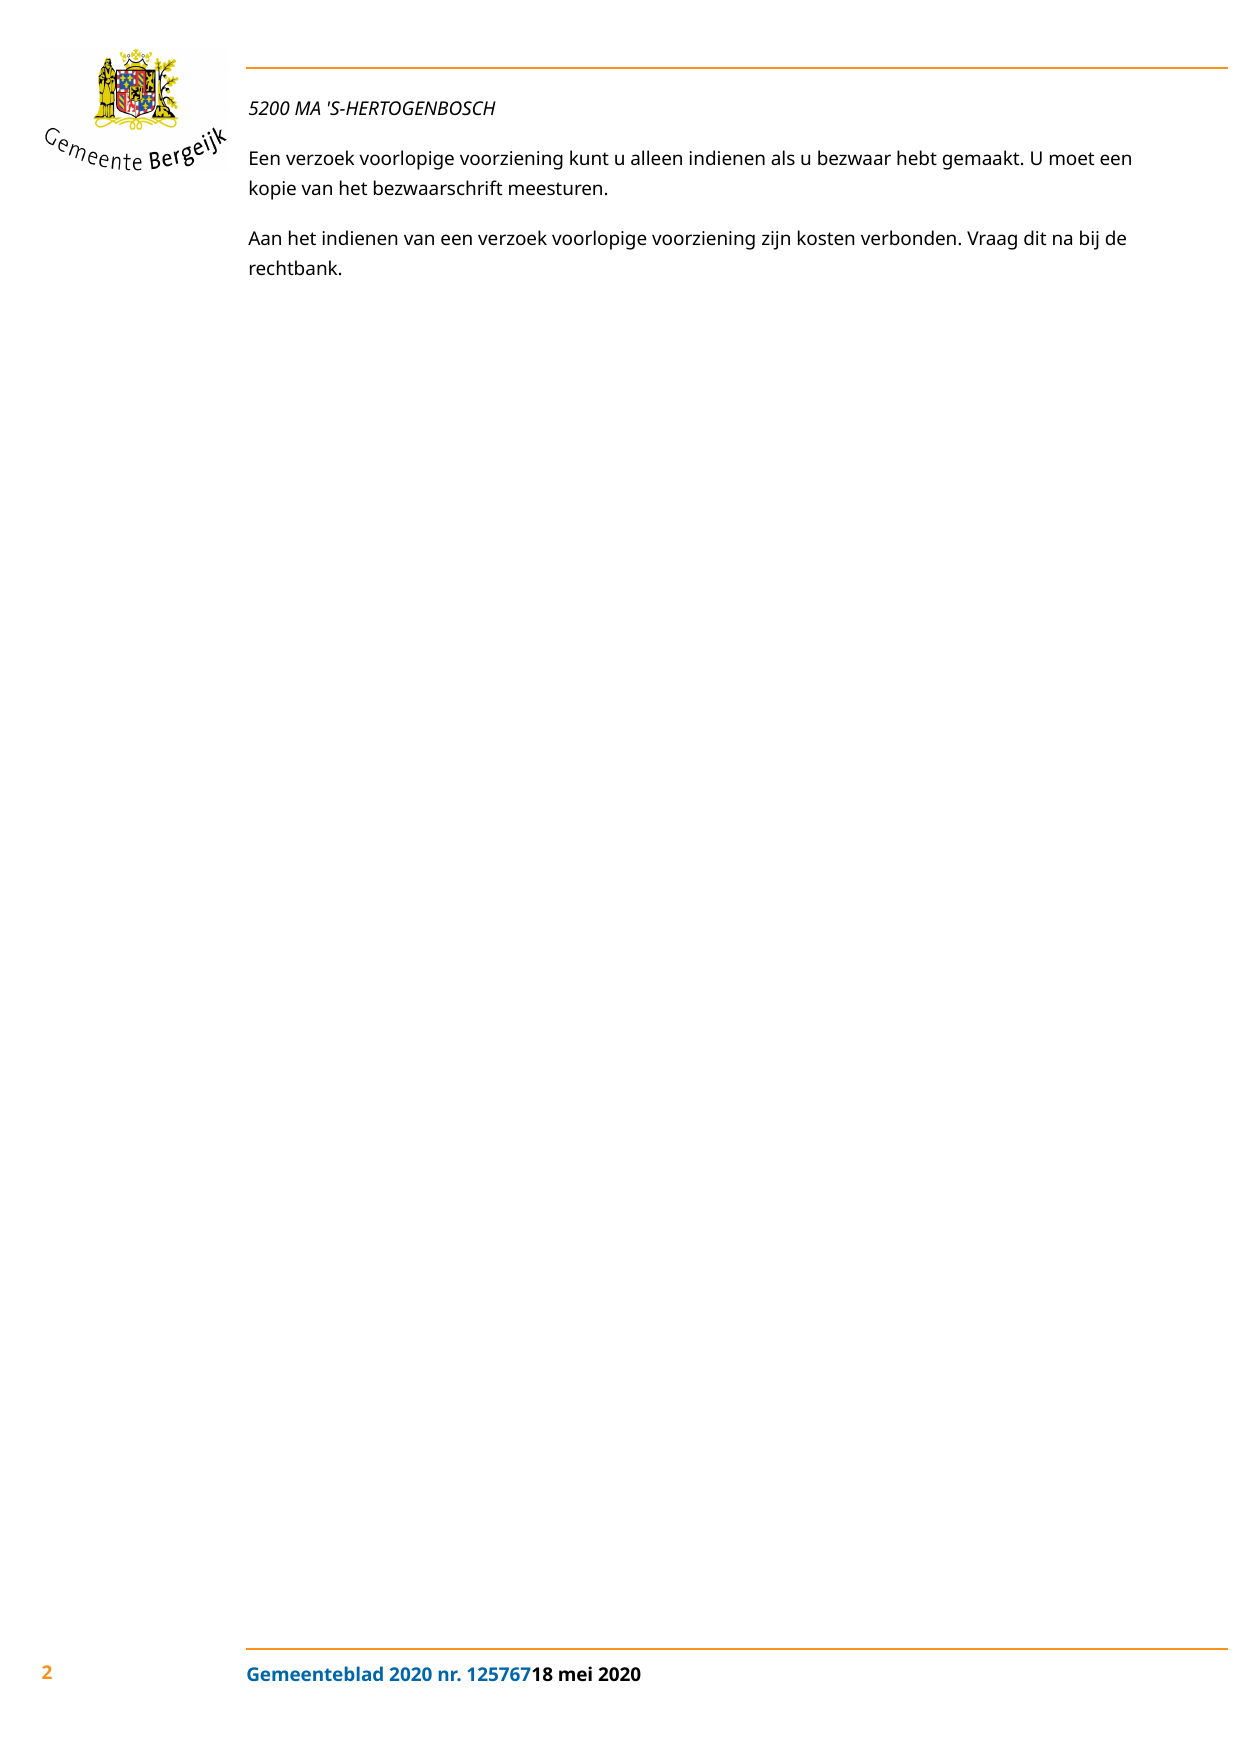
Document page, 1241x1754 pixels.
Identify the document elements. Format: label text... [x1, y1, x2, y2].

text Aan het indienen van een verzoek voorlopige voorziening zijn kosten verbonden. Vraag dit na bij de rechtbank. [248, 225, 1152, 281]
picture [41, 47, 231, 172]
text Een verzoek voorlopige voorziening kunt u alleen indienen als u bezwaar hebt gemaakt. U moet een kopie van het bezwaarschrift meesturen. [248, 145, 1152, 201]
text 5200 MA 'S-HERTOGENBOSCH [248, 95, 1152, 121]
